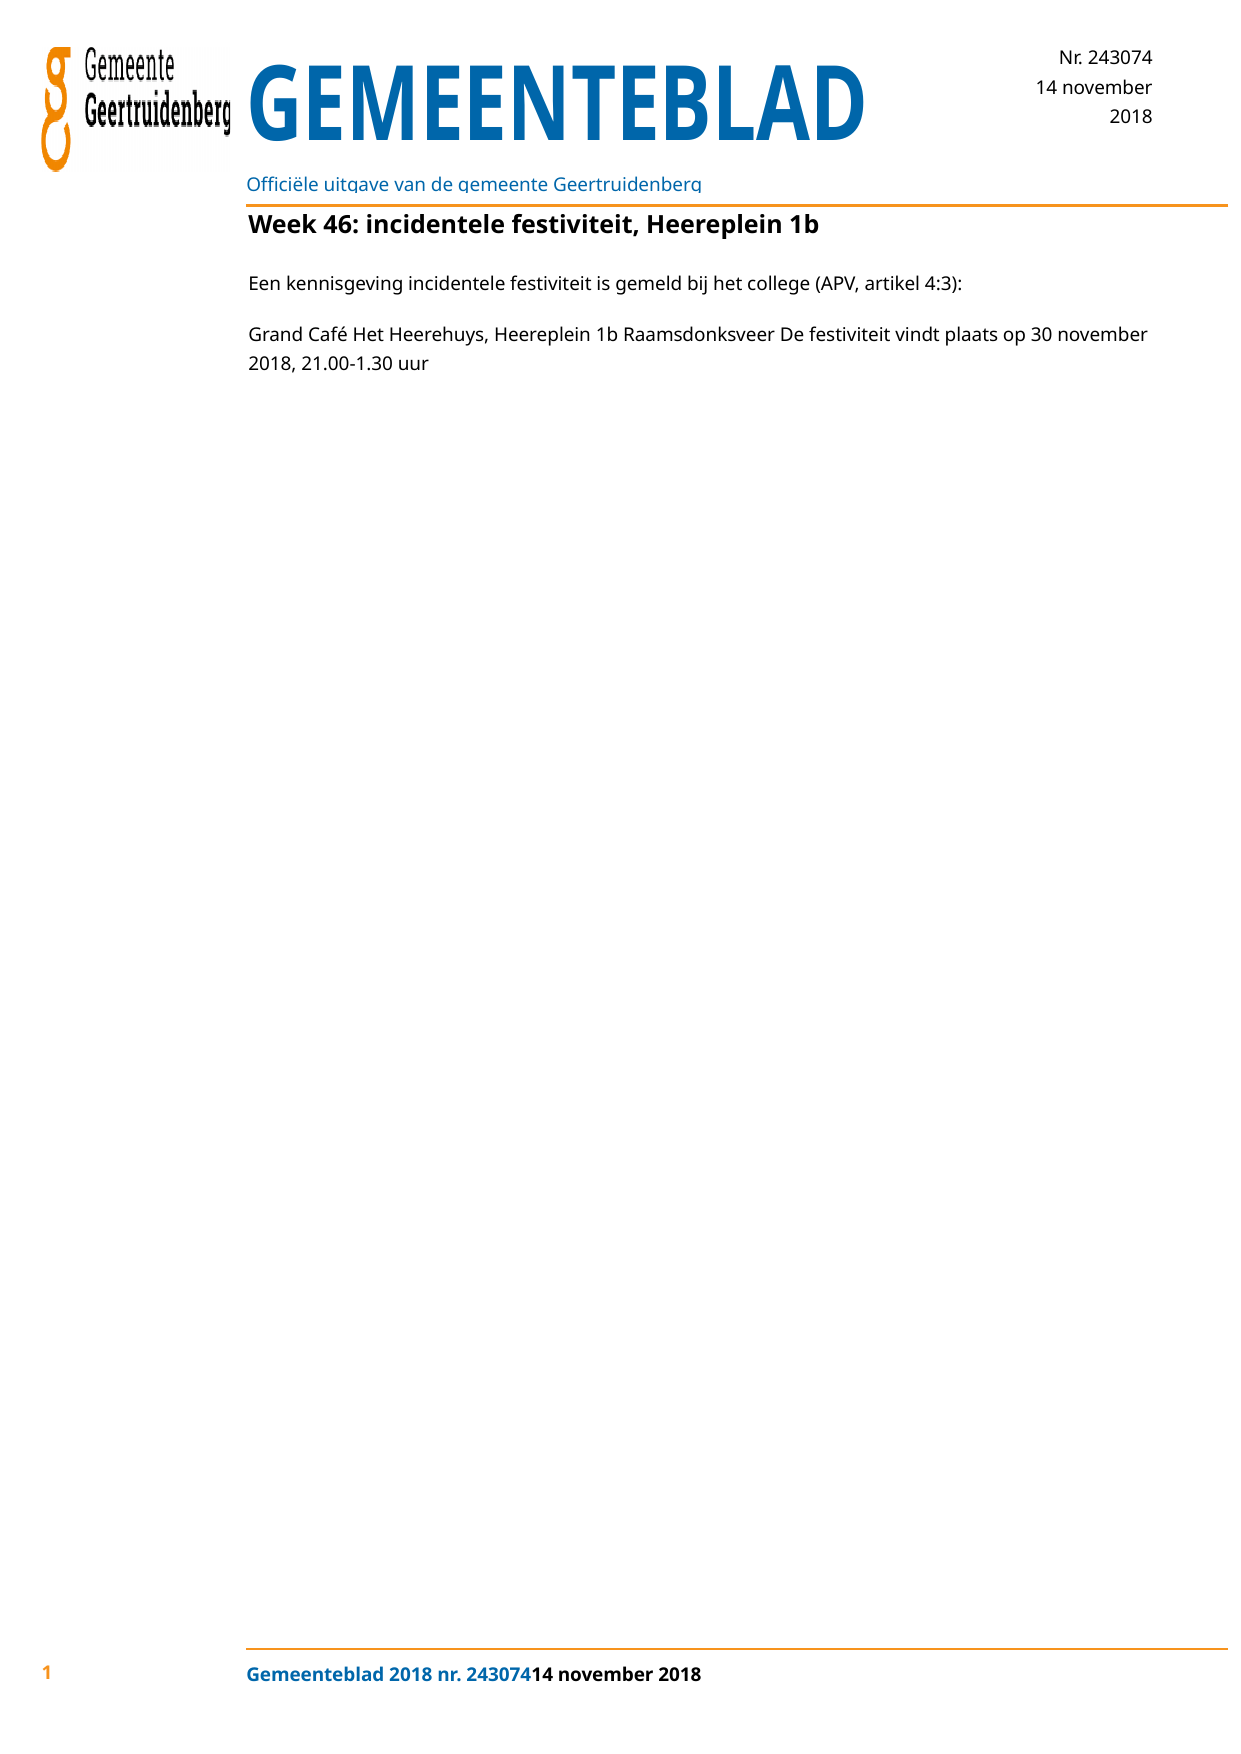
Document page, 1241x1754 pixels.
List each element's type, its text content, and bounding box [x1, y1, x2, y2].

text Grand Café Het Heerehuys, Heereplein 1b Raamsdonksveer De festiviteit vindt plaats op 30 november 2018, 21.00-1.30 uur [248, 321, 1152, 376]
text Week 46: incidentele festiviteit, Heereplein 1b [248, 207, 1152, 241]
text Een kennisgeving incidentele festiviteit is gemeld bij het college (APV, artikel 4:3): [248, 270, 1152, 296]
picture [41, 47, 231, 172]
